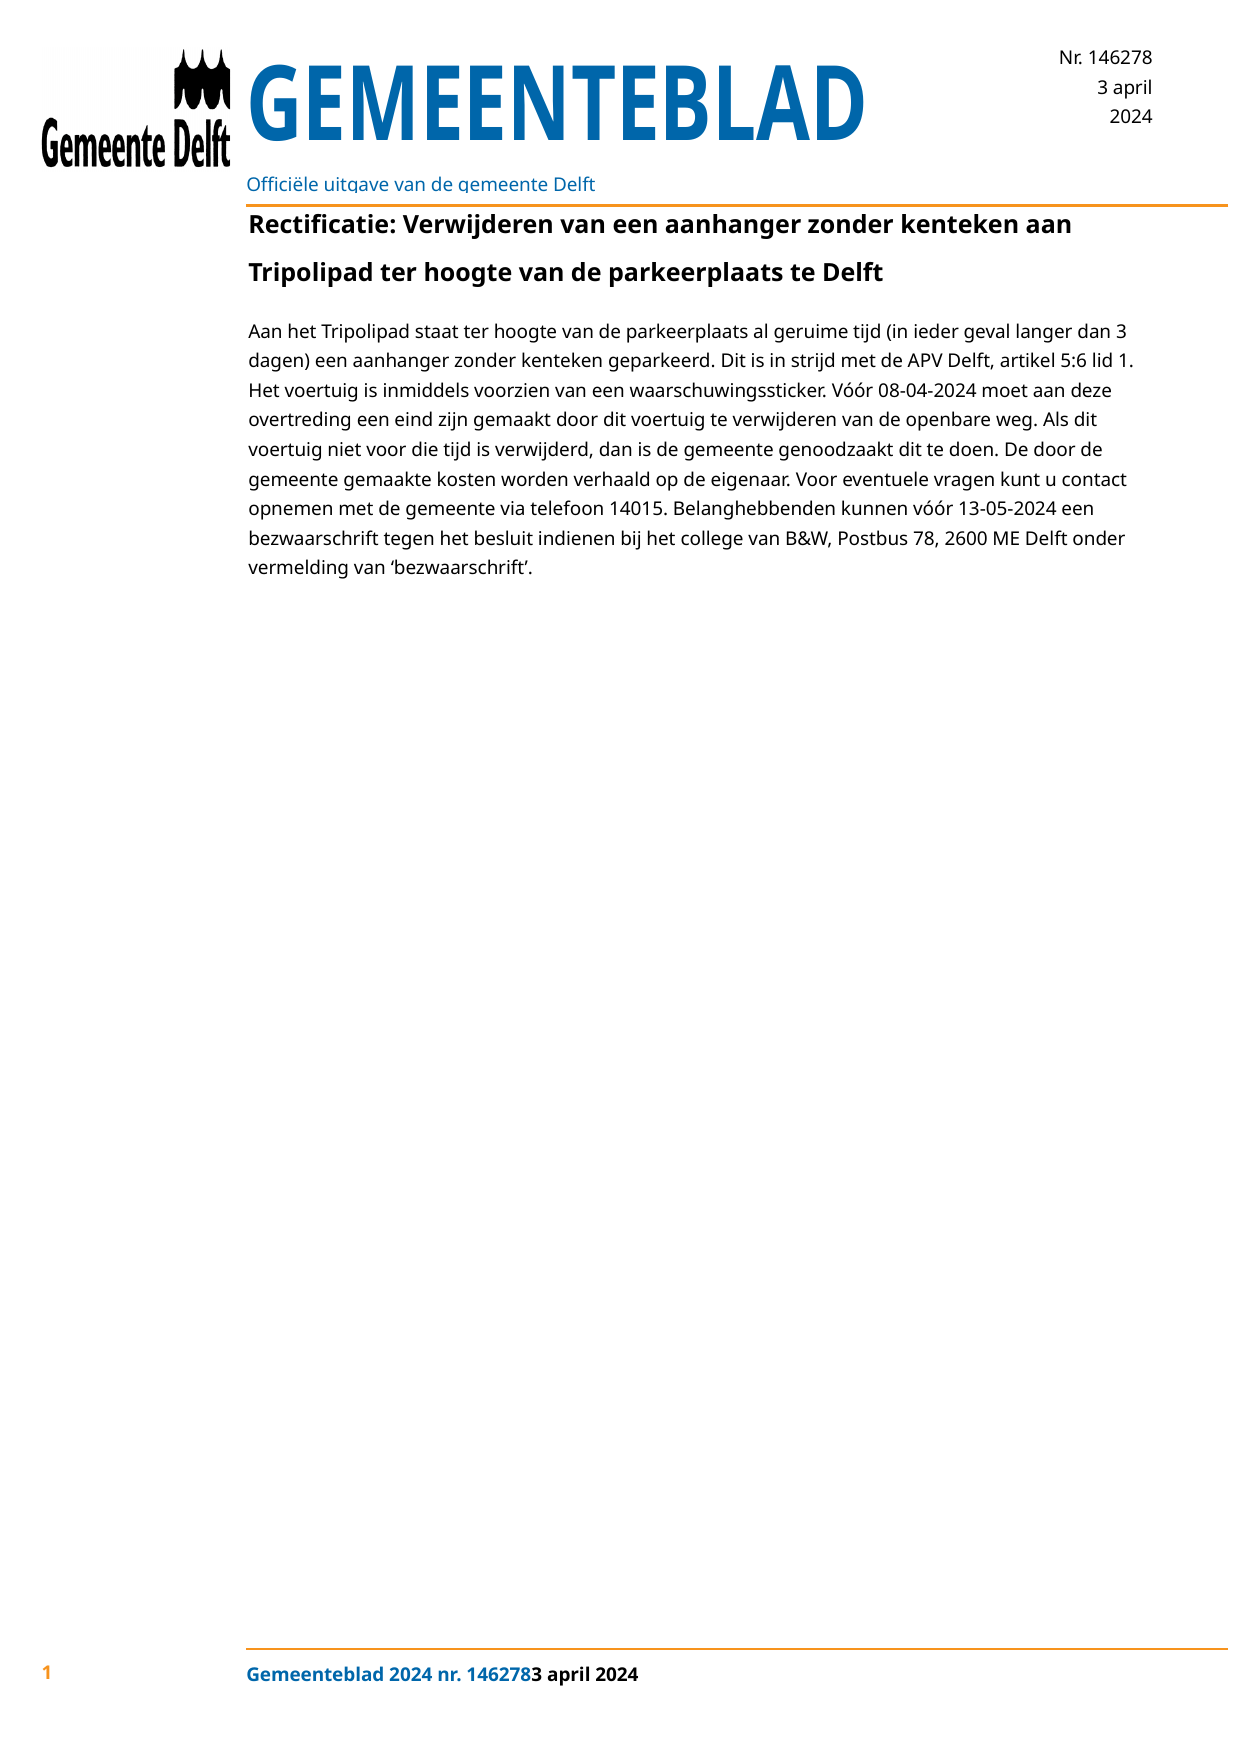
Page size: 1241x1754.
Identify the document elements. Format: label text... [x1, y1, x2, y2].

text Aan het Tripolipad staat ter hoogte van de parkeerplaats al geruime tijd (in ieder geval langer dan 3 dagen) een aanhanger zonder kenteken geparkeerd. Dit is in strijd met de APV Delft, artikel 5:6 lid 1. Het voertuig is inmiddels voorzien van een waarschuwingssticker. Vóór 08-04-2024 moet aan deze overtreding een eind zijn gemaakt door dit voertuig te verwijderen van de openbare weg. Als dit voertuig niet voor die tijd is verwijderd, dan is de gemeente genoodzaakt dit te doen. De door de gemeente gemaakte kosten worden verhaald op de eigenaar. Voor eventuele vragen kunt u contact opnemen met de gemeente via telefoon 14015. Belanghebbenden kunnen vóór 13-05-2024 een bezwaarschrift tegen het besluit indienen bij het college van B&W, Postbus 78, 2600 ME Delft onder vermelding van ‘bezwaarschrift’. [248, 318, 1152, 580]
text Rectificatie: Verwijderen van een aanhanger zonder kenteken aan Tripolipad ter hoogte van de parkeerplaats te Delft [248, 207, 1152, 288]
picture [41, 47, 231, 172]
